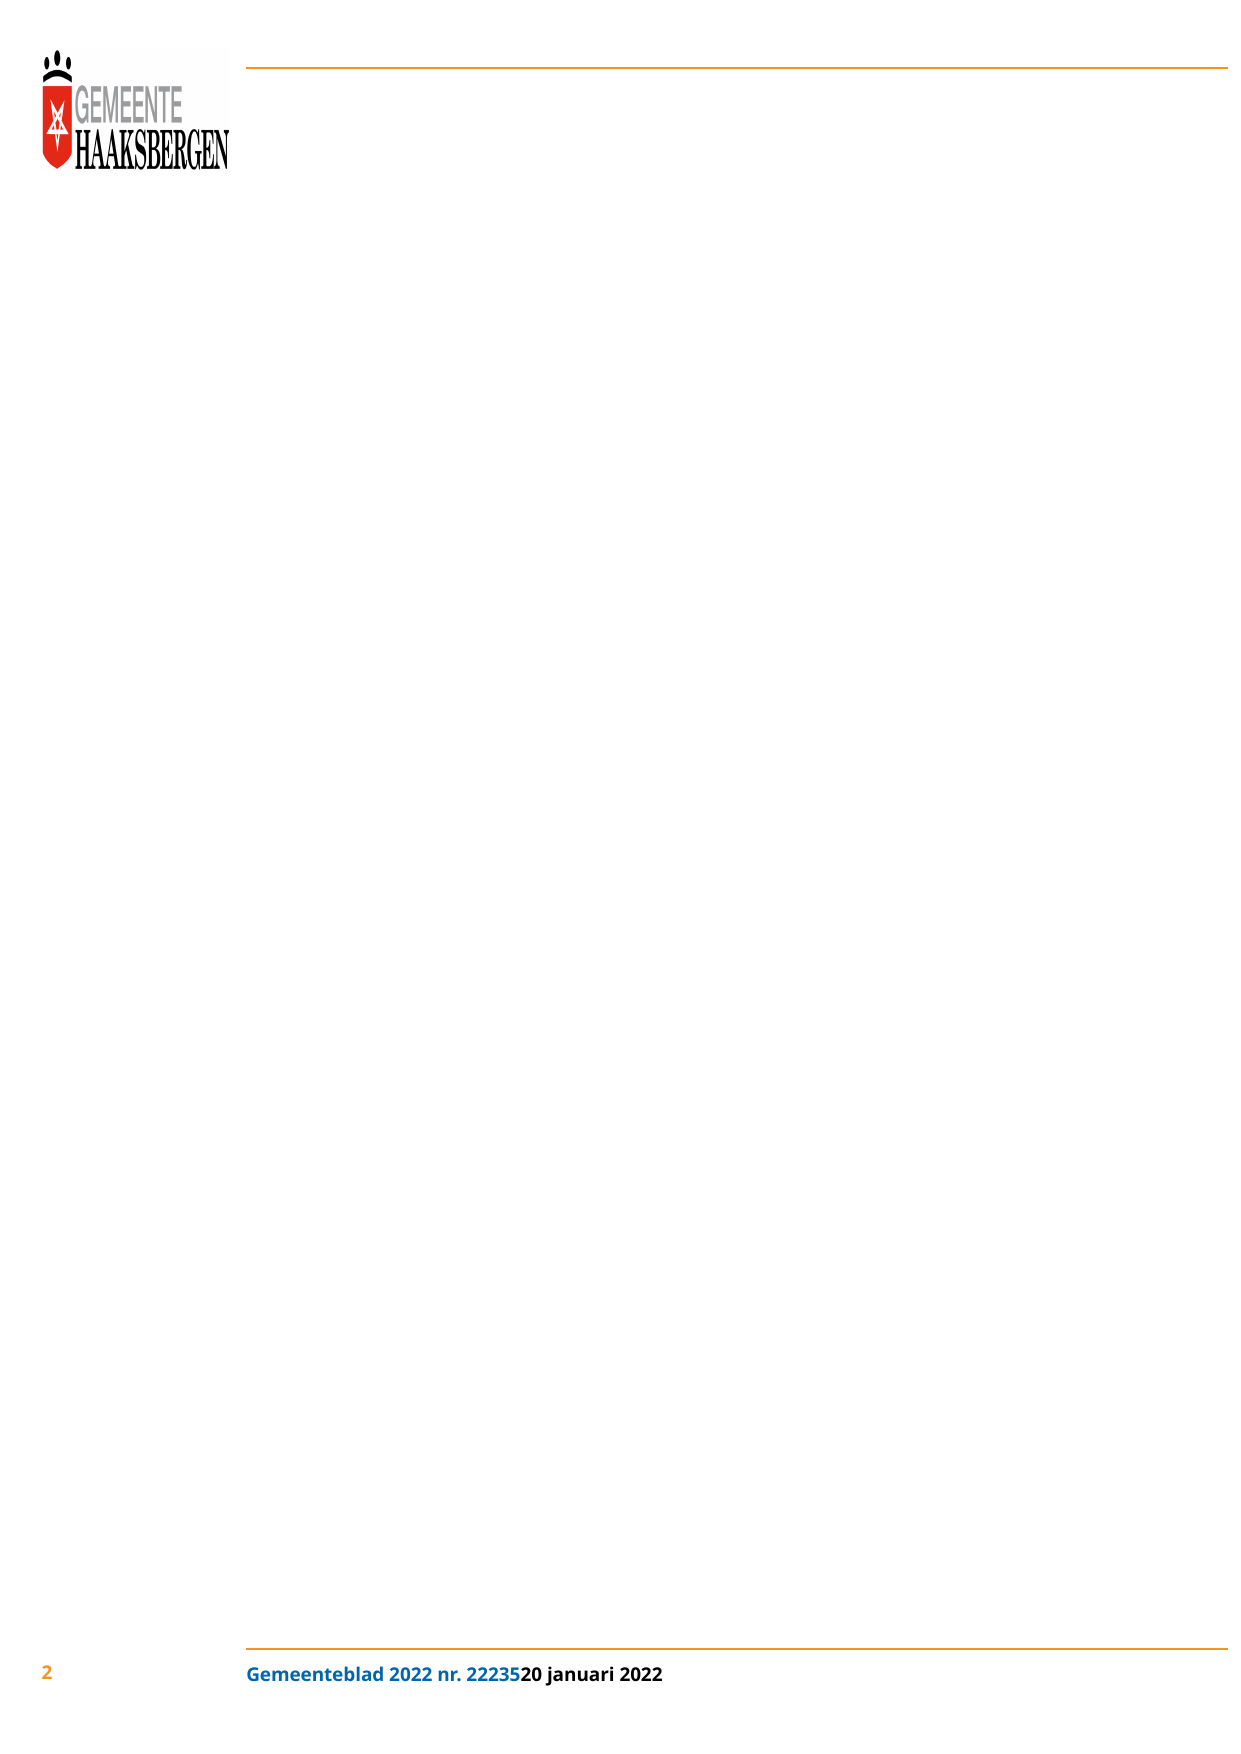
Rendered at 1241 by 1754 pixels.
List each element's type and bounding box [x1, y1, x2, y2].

picture [41, 47, 231, 172]
